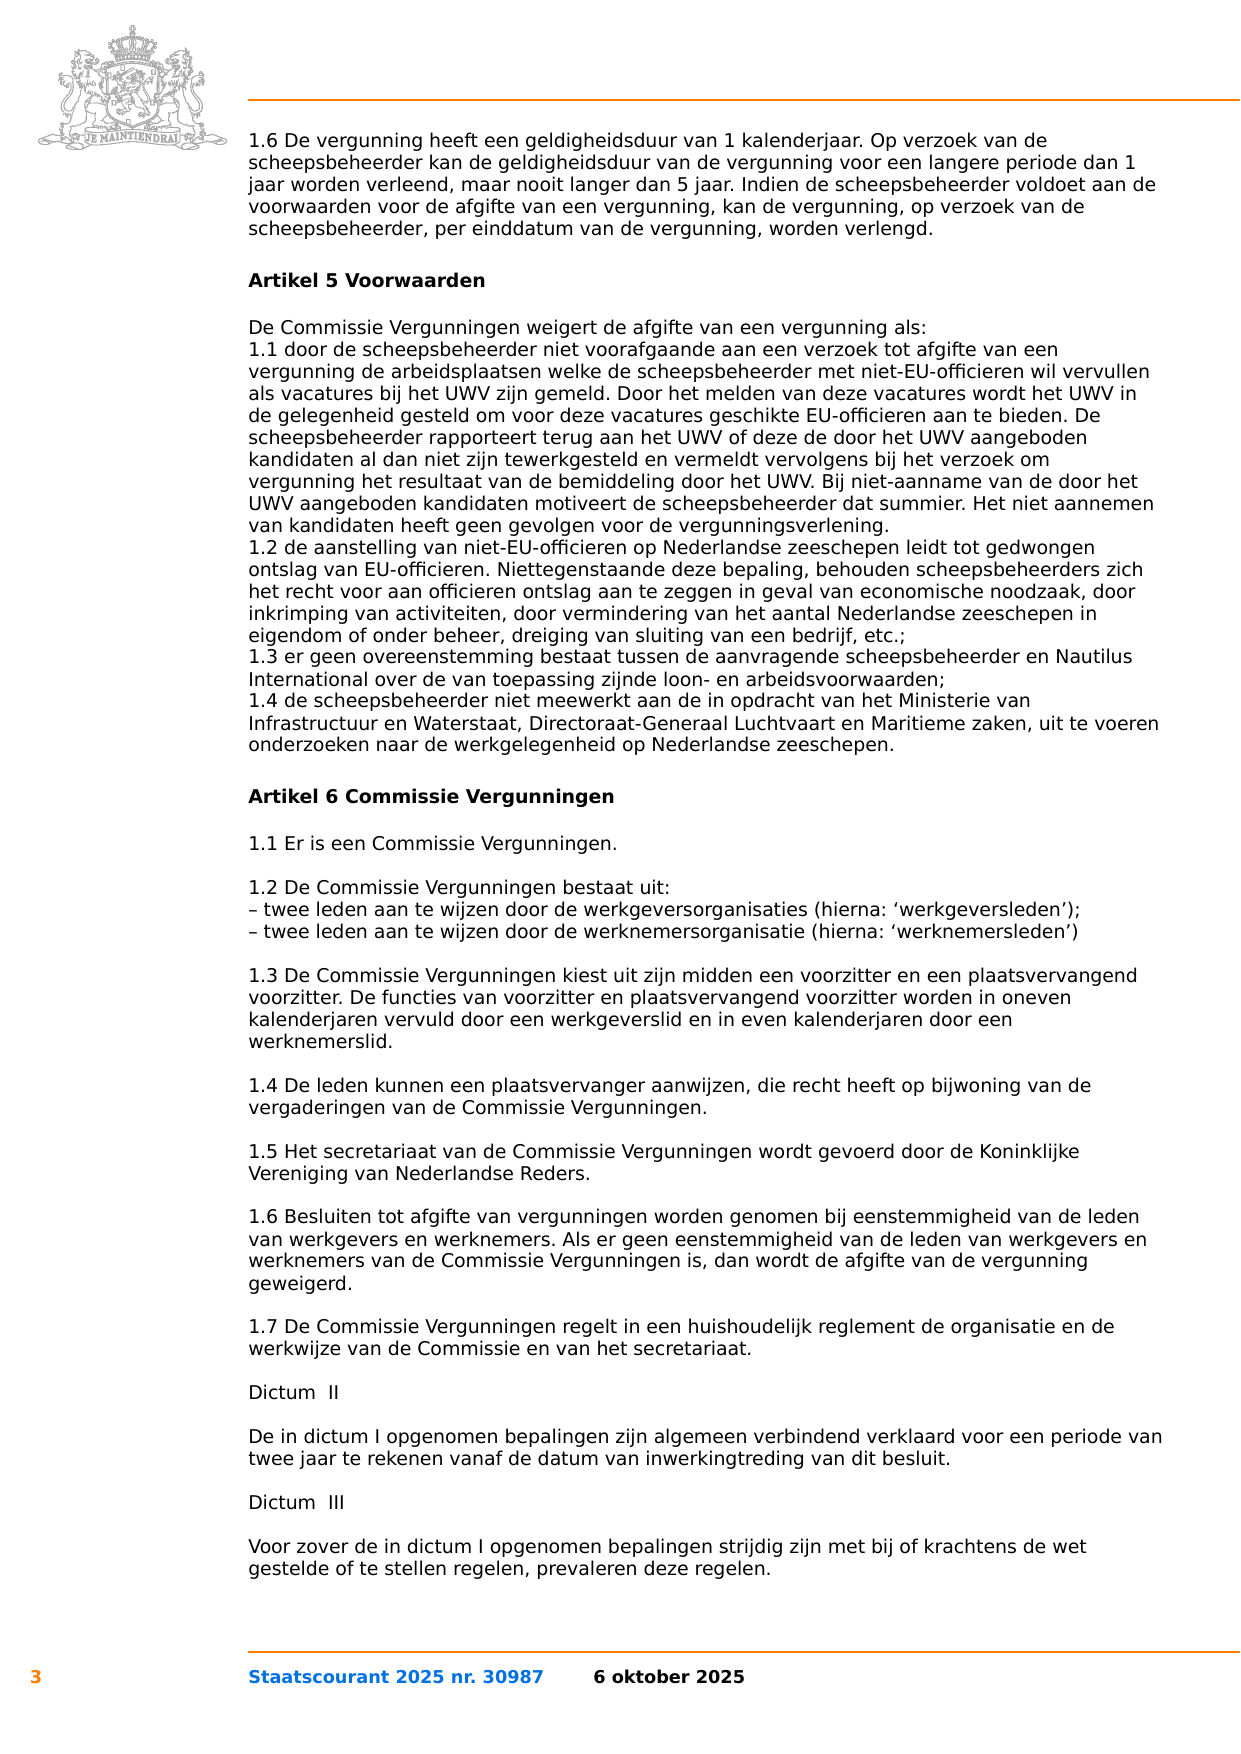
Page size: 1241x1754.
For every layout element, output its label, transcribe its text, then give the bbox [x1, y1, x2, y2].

text 1.4 de scheepsbeheerder niet meewerkt aan de in opdracht van het Ministerie van Infrastructuur en Waterstaat, Directoraat-Generaal Luchtvaart en Maritieme zaken, uit te voeren onderzoeken naar de werkgelegenheid op Nederlandse zeeschepen. [248, 690, 1163, 756]
text 1.1 Er is een Commissie Vergunningen. [248, 833, 1163, 855]
text – twee leden aan te wijzen door de werkgeversorganisaties (hierna: ‘werkgeversleden’); [248, 899, 1163, 921]
text 1.2 de aanstelling van niet-EU-officieren op Nederlandse zeeschepen leidt tot gedwongen ontslag van EU-officieren. Niettegenstaande deze bepaling, behouden scheepsbeheerders zich het recht voor aan officieren ontslag aan te zeggen in geval van economische noodzaak, door inkrimping van activiteiten, door vermindering van het aantal Nederlandse zeeschepen in eigendom of onder beheer, dreiging van sluiting van een bedrijf, etc.; [248, 537, 1163, 646]
text Dictum III [248, 1492, 1163, 1514]
text – twee leden aan te wijzen door de werknemersorganisatie (hierna: ‘werknemersleden’) [248, 921, 1163, 943]
text 1.6 Besluiten tot afgifte van vergunningen worden genomen bij eenstemmigheid van de leden van werkgevers en werknemers. Als er geen eenstemmigheid van de leden van werkgevers en werknemers van de Commissie Vergunningen is, dan wordt de afgifte van de vergunning geweigerd. [248, 1206, 1163, 1294]
text 1.4 De leden kunnen een plaatsvervanger aanwijzen, die recht heeft op bijwoning van de vergaderingen van de Commissie Vergunningen. [248, 1075, 1163, 1119]
text Voor zover de in dictum I opgenomen bepalingen strijdig zijn met bij of krachtens de wet gestelde of te stellen regelen, prevaleren deze regelen. [248, 1536, 1163, 1579]
text 1.6 De vergunning heeft een geldigheidsduur van 1 kalenderjaar. Op verzoek van de scheepsbeheerder kan de geldigheidsduur van de vergunning voor een langere periode dan 1 jaar worden verleend, maar nooit langer dan 5 jaar. Indien de scheepsbeheerder voldoet aan de voorwaarden voor de afgifte van een vergunning, kan de vergunning, op verzoek van de scheepsbeheerder, per einddatum van de vergunning, worden verlengd. [248, 130, 1163, 240]
text Dictum II [248, 1382, 1163, 1404]
picture [38, 25, 227, 150]
text 1.1 door de scheepsbeheerder niet voorafgaande aan een verzoek tot afgifte van een vergunning de arbeidsplaatsen welke de scheepsbeheerder met niet-EU-officieren wil vervullen als vacatures bij het UWV zijn gemeld. Door het melden van deze vacatures wordt het UWV in de gelegenheid gesteld om voor deze vacatures geschikte EU-officieren aan te bieden. De scheepsbeheerder rapporteert terug aan het UWV of deze de door het UWV aangeboden kandidaten al dan niet zijn tewerkgesteld en vermeldt vervolgens bij het verzoek om vergunning het resultaat van de bemiddeling door het UWV. Bij niet-aanname van de door het UWV aangeboden kandidaten motiveert de scheepsbeheerder dat summier. Het niet aannemen van kandidaten heeft geen gevolgen voor de vergunningsverlening. [248, 339, 1163, 537]
text De in dictum I opgenomen bepalingen zijn algemeen verbindend verklaard voor een periode van twee jaar te rekenen vanaf de datum van inwerkingtreding van dit besluit. [248, 1426, 1163, 1470]
text 1.7 De Commissie Vergunningen regelt in een huishoudelijk reglement de organisatie en de werkwijze van de Commissie en van het secretariaat. [248, 1316, 1163, 1360]
text 1.5 Het secretariaat van de Commissie Vergunningen wordt gevoerd door de Koninklijke Vereniging van Nederlandse Reders. [248, 1141, 1163, 1184]
text 1.2 De Commissie Vergunningen bestaat uit: [248, 877, 1163, 899]
subtitle Artikel 6 Commissie Vergunningen [248, 786, 1163, 808]
subtitle Artikel 5 Voorwaarden [248, 270, 1163, 292]
text 1.3 De Commissie Vergunningen kiest uit zijn midden een voorzitter en een plaatsvervangend voorzitter. De functies van voorzitter en plaatsvervangend voorzitter worden in oneven kalenderjaren vervuld door een werkgeverslid en in even kalenderjaren door een werknemerslid. [248, 965, 1163, 1053]
text De Commissie Vergunningen weigert de afgifte van een vergunning als: [248, 317, 1163, 339]
text 1.3 er geen overeenstemming bestaat tussen de aanvragende scheepsbeheerder en Nautilus International over de van toepassing zijnde loon- en arbeidsvoorwaarden; [248, 646, 1163, 690]
